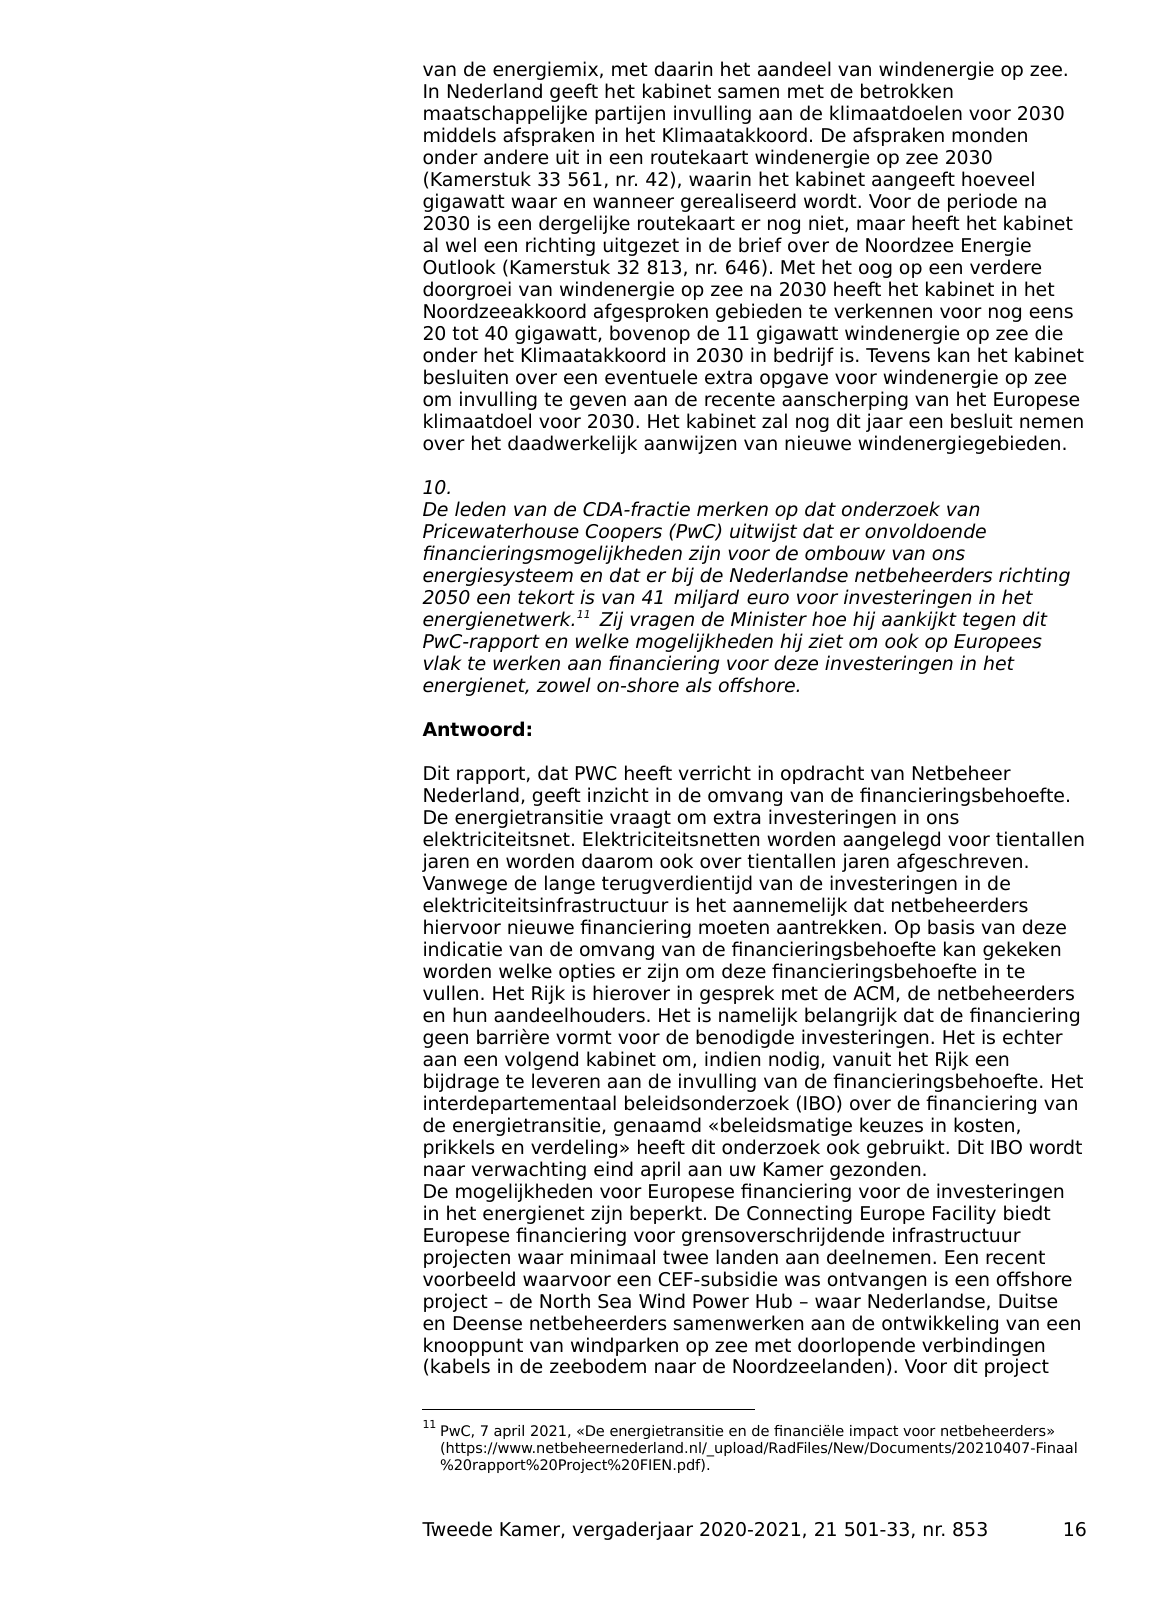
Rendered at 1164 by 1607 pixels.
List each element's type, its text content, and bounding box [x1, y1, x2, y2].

text De mogelijkheden voor Europese financiering voor de investeringen in het energienet zijn beperkt. De Connecting Europe Facility biedt Europese financiering voor grensoverschrijdende infrastructuur projecten waar minimaal twee landen aan deelnemen. Een recent voorbeeld waarvoor een CEF-subsidie was ontvangen is een offshore project – de North Sea Wind Power Hub – waar Nederlandse, Duitse en Deense netbeheerders samenwerken aan de ontwikkeling van een knooppunt van windparken op zee met doorlopende verbindingen (kabels in de zeebodem naar de Noordzeelanden). Voor dit project [422, 1181, 1087, 1378]
text PwC, 7 april 2021, «De energietransitie en de financiële impact voor netbeheerders» (https://www.netbeheernederland.nl/_upload/RadFiles/New/Documents/20210407-Finaal%20rapport%20Project%20FIEN.pdf). [422, 1418, 1087, 1474]
text De leden van de CDA-fractie merken op dat onderzoek van Pricewaterhouse Coopers (PwC) uitwijst dat er onvoldoende financieringsmogelijkheden zijn voor de ombouw van ons energiesysteem en dat er bij de Nederlandse netbeheerders richting 2050 een tekort is van 41 miljard euro voor investeringen in het energienetwerk. Zij vragen de Minister hoe hij aankijkt tegen dit PwC-rapport en welke mogelijkheden hij ziet om ook op Europees vlak te werken aan financiering voor deze investeringen in het energienet, zowel on-shore als offshore. [422, 499, 1087, 697]
text 10. [422, 477, 1087, 499]
subtitle Antwoord: [422, 719, 1087, 741]
text van de energiemix, met daarin het aandeel van windenergie op zee. In Nederland geeft het kabinet samen met de betrokken maatschappelijke partijen invulling aan de klimaatdoelen voor 2030 middels afspraken in het Klimaatakkoord. De afspraken monden onder andere uit in een routekaart windenergie op zee 2030 (Kamerstuk 33 561, nr. 42), waarin het kabinet aangeeft hoeveel gigawatt waar en wanneer gerealiseerd wordt. Voor de periode na 2030 is een dergelijke routekaart er nog niet, maar heeft het kabinet al wel een richting uitgezet in de brief over de Noordzee Energie Outlook (Kamerstuk 32 813, nr. 646). Met het oog op een verdere doorgroei van windenergie op zee na 2030 heeft het kabinet in het Noordzeeakkoord afgesproken gebieden te verkennen voor nog eens 20 tot 40 gigawatt, bovenop de 11 gigawatt windenergie op zee die onder het Klimaatakkoord in 2030 in bedrijf is. Tevens kan het kabinet besluiten over een eventuele extra opgave voor windenergie op zee om invulling te geven aan de recente aanscherping van het Europese klimaatdoel voor 2030. Het kabinet zal nog dit jaar een besluit nemen over het daadwerkelijk aanwijzen van nieuwe windenergiegebieden. [422, 59, 1087, 455]
text Dit rapport, dat PWC heeft verricht in opdracht van Netbeheer Nederland, geeft inzicht in de omvang van de financieringsbehoefte. De energietransitie vraagt om extra investeringen in ons elektriciteitsnet. Elektriciteitsnetten worden aangelegd voor tientallen jaren en worden daarom ook over tientallen jaren afgeschreven. Vanwege de lange terugverdientijd van de investeringen in de elektriciteitsinfrastructuur is het aannemelijk dat netbeheerders hiervoor nieuwe financiering moeten aantrekken. Op basis van deze indicatie van de omvang van de financieringsbehoefte kan gekeken worden welke opties er zijn om deze financieringsbehoefte in te vullen. Het Rijk is hierover in gesprek met de ACM, de netbeheerders en hun aandeelhouders. Het is namelijk belangrijk dat de financiering geen barrière vormt voor de benodigde investeringen. Het is echter aan een volgend kabinet om, indien nodig, vanuit het Rijk een bijdrage te leveren aan de invulling van de financieringsbehoefte. Het interdepartementaal beleidsonderzoek (IBO) over de financiering van de energietransitie, genaamd «beleidsmatige keuzes in kosten, prikkels en verdeling» heeft dit onderzoek ook gebruikt. Dit IBO wordt naar verwachting eind april aan uw Kamer gezonden. [422, 763, 1087, 1181]
